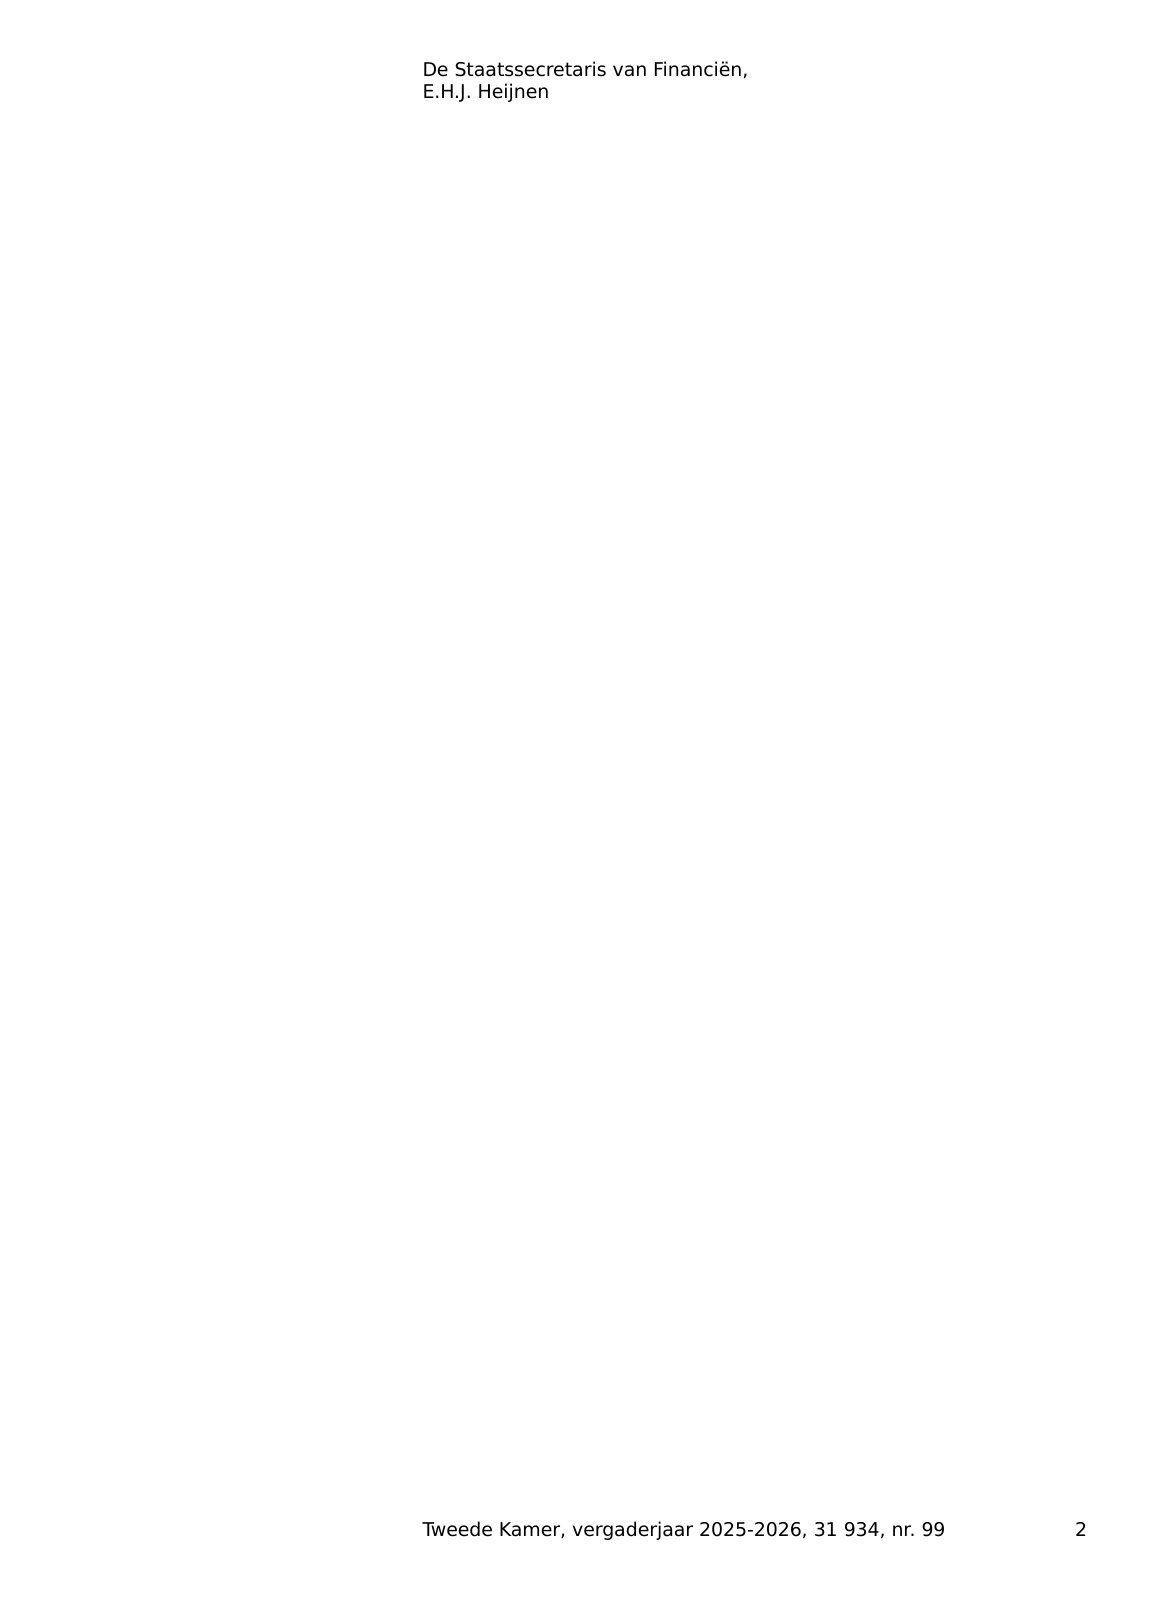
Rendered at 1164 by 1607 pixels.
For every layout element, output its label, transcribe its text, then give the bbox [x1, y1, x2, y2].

text De Staatssecretaris van Financiën, E.H.J. Heijnen [422, 59, 1087, 103]
